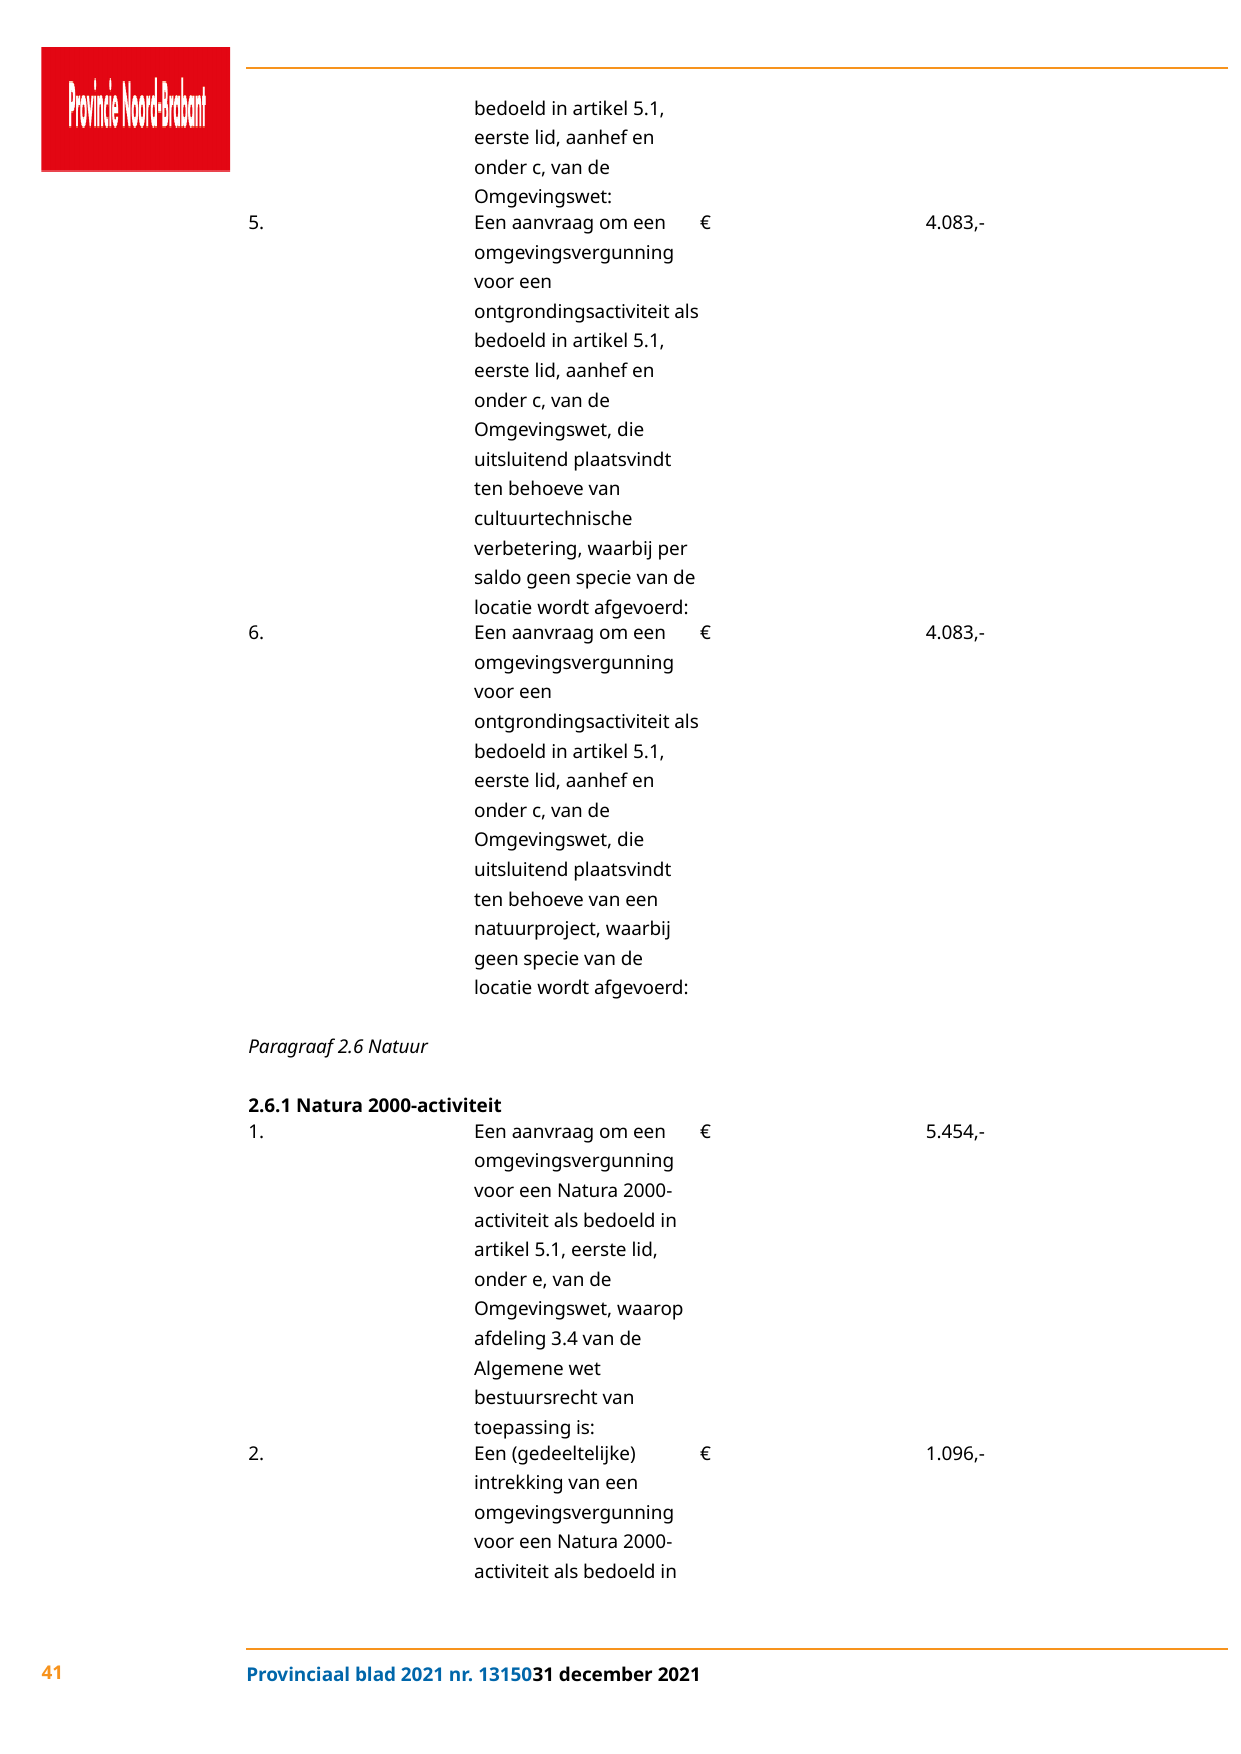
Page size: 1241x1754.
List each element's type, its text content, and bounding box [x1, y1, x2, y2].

table_cell 5. [248, 209, 474, 619]
text Paragraaf 2.6 Natuur [248, 1033, 1152, 1059]
table_cell € [700, 1440, 926, 1584]
table_cell 1. [248, 1118, 474, 1440]
table_cell € [700, 1118, 926, 1440]
table_cell 2. [248, 1440, 474, 1584]
table_header 2.6.1 Natura 2000-activiteit [248, 1093, 1152, 1118]
table_cell 6. [248, 620, 474, 1000]
table_cell € [700, 209, 926, 619]
table_cell € [700, 620, 926, 1000]
table_cell 1.096,- [926, 1440, 1152, 1584]
table_cell 4.083,- [926, 620, 1152, 1000]
table_cell Een aanvraag om een omgevingsvergunning voor een ontgrondingsactiviteit als bedoeld in artikel 5.1, eerste lid, aanhef en onder c, van de Omgevingswet, die uitsluitend plaatsvindt ten behoeve van een natuurproject, waarbij geen specie van de locatie wordt afgevoerd: [474, 620, 700, 1000]
table_cell [926, 95, 1152, 209]
table_cell 4.083,- [926, 209, 1152, 619]
table_cell [248, 95, 474, 209]
table_cell bedoeld in artikel 5.1, eerste lid, aanhef en onder c, van de Omgevingswet: [474, 95, 700, 209]
table_cell [700, 95, 926, 209]
table_cell 5.454,- [926, 1118, 1152, 1440]
picture [41, 47, 231, 172]
table_cell Een aanvraag om een omgevingsvergunning voor een ontgrondingsactiviteit als bedoeld in artikel 5.1, eerste lid, aanhef en onder c, van de Omgevingswet, die uitsluitend plaatsvindt ten behoeve van cultuurtechnische verbetering, waarbij per saldo geen specie van de locatie wordt afgevoerd: [474, 209, 700, 619]
table_cell Een aanvraag om een omgevingsvergunning voor een Natura 2000-activiteit als bedoeld in artikel 5.1, eerste lid, onder e, van de Omgevingswet, waarop afdeling 3.4 van de Algemene wet bestuursrecht van toepassing is: [474, 1118, 700, 1440]
table_cell Een (gedeeltelijke) intrekking van een omgevingsvergunning voor een Natura 2000-activiteit als bedoeld in [474, 1440, 700, 1584]
